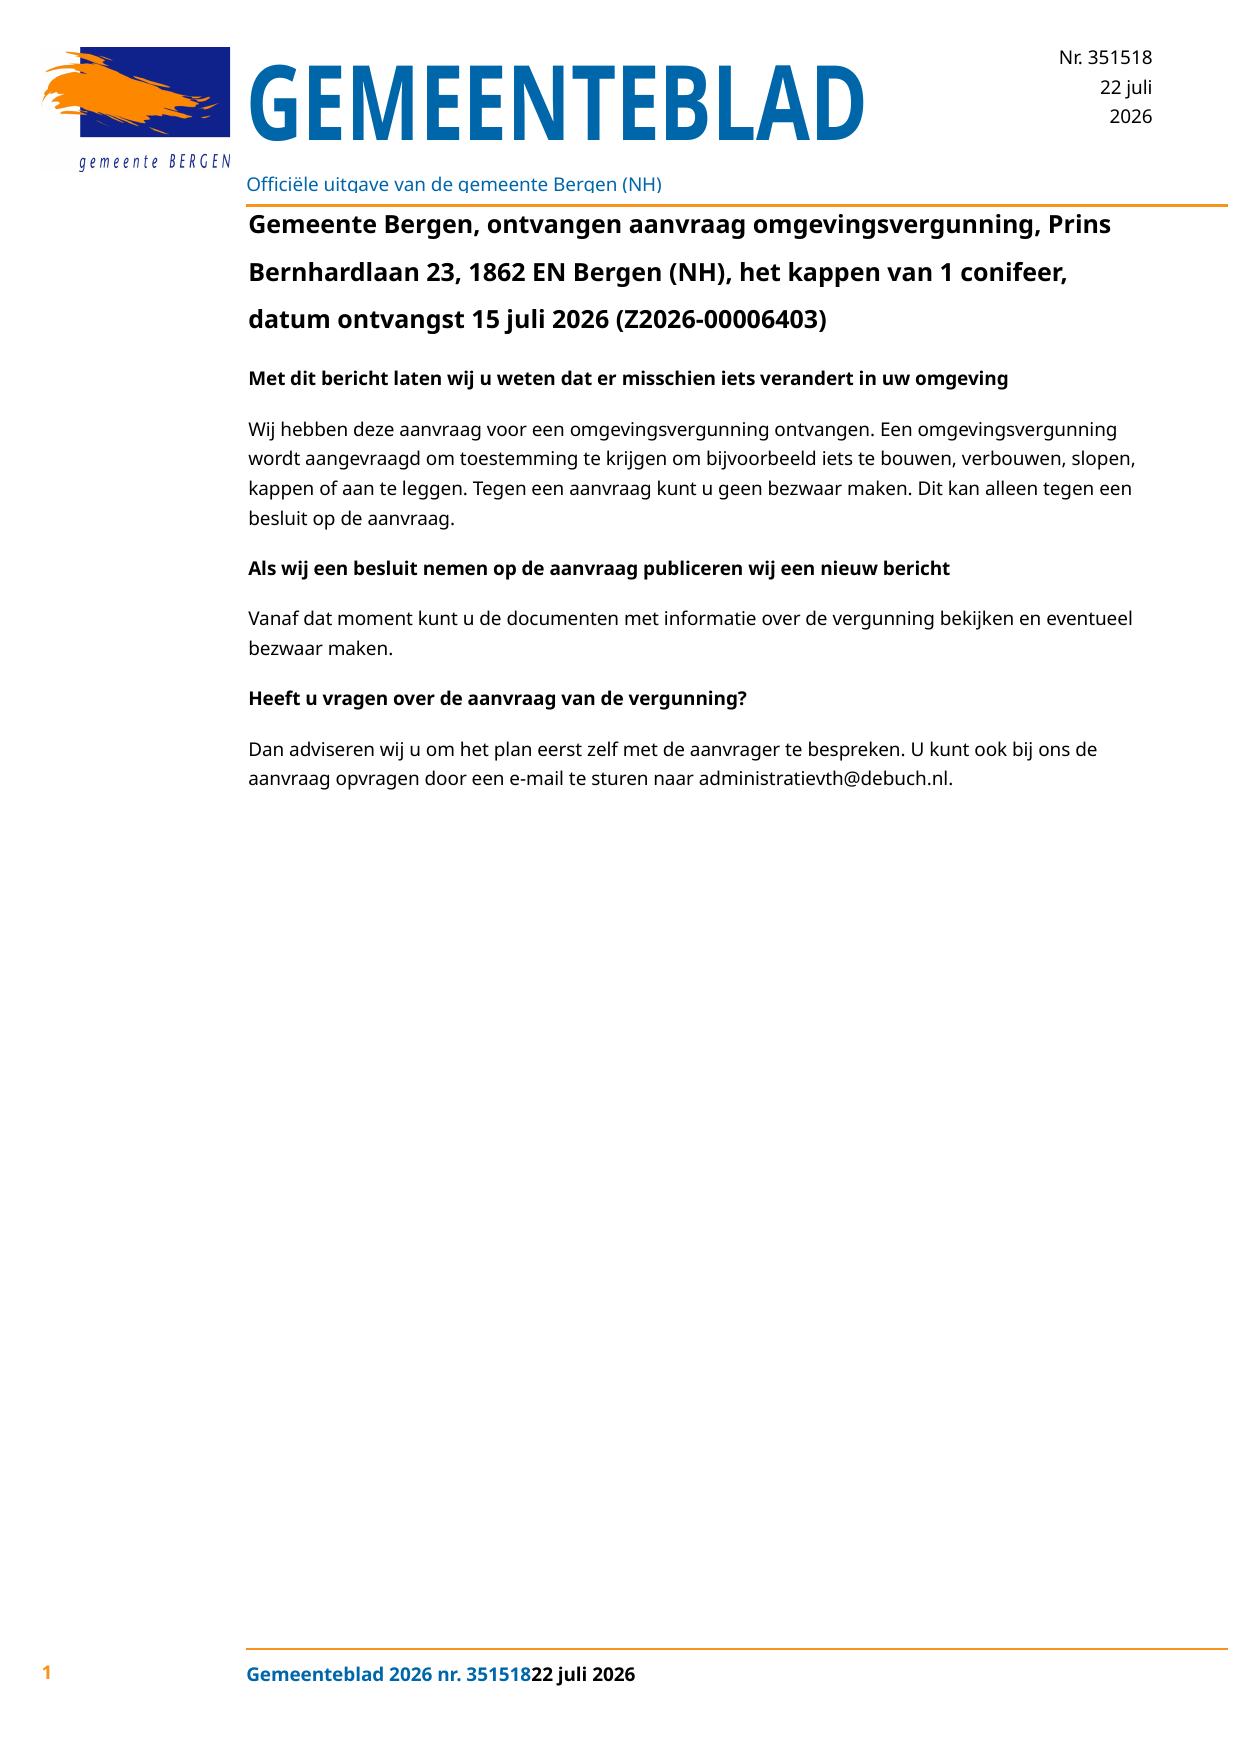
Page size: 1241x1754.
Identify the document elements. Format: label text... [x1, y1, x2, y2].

text Met dit bericht laten wij u weten dat er misschien iets verandert in uw omgeving [248, 366, 1152, 391]
text Vanaf dat moment kunt u de documenten met informatie over de vergunning bekijken en eventueel bezwaar maken. [248, 606, 1152, 661]
picture [41, 47, 231, 172]
text Dan adviseren wij u om het plan eerst zelf met de aanvrager te bespreken. U kunt ook bij ons de aanvraag opvragen door een e-mail te sturen naar administratievth@debuch.nl. [248, 736, 1152, 791]
text Wij hebben deze aanvraag voor een omgevingsvergunning ontvangen. Een omgevingsvergunning wordt aangevraagd om toestemming te krijgen om bijvoorbeeld iets te bouwen, verbouwen, slopen, kappen of aan te leggen. Tegen een aanvraag kunt u geen bezwaar maken. Dit kan alleen tegen een besluit op de aanvraag. [248, 416, 1152, 530]
text Heeft u vragen over de aanvraag van de vergunning? [248, 686, 1152, 711]
text Gemeente Bergen, ontvangen aanvraag omgevingsvergunning, Prins Bernhardlaan 23, 1862 EN Bergen (NH), het kappen van 1 conifeer, datum ontvangst 15 juli 2026 (Z2026-00006403) [248, 207, 1152, 336]
text Als wij een besluit nemen op de aanvraag publiceren wij een nieuw bericht [248, 555, 1152, 581]
